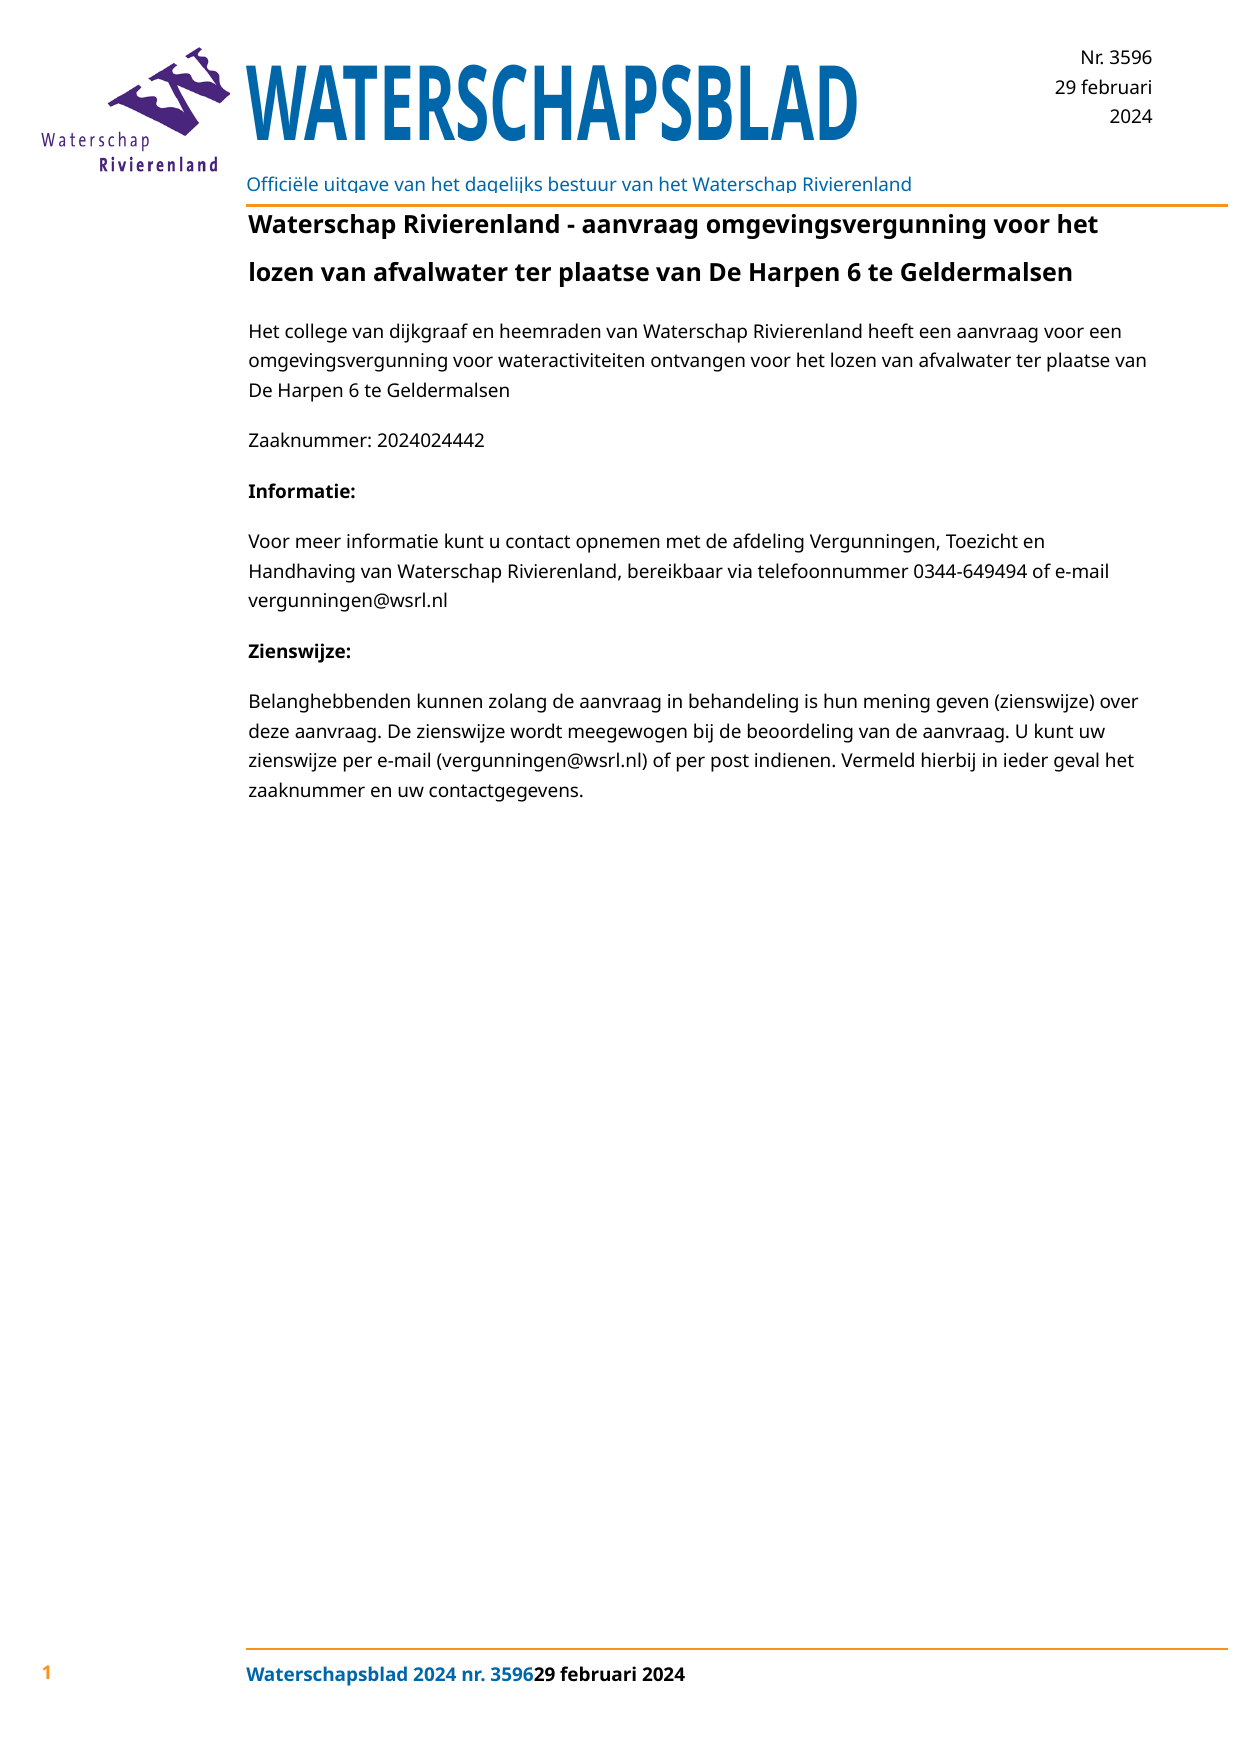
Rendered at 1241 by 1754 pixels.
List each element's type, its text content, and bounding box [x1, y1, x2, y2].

text Het college van dijkgraaf en heemraden van Waterschap Rivierenland heeft een aanvraag voor een omgevingsvergunning voor wateractiviteiten ontvangen voor het lozen van afvalwater ter plaatse van De Harpen 6 te Geldermalsen [248, 318, 1152, 403]
text Belanghebbenden kunnen zolang de aanvraag in behandeling is hun mening geven (zienswijze) over deze aanvraag. De zienswijze wordt meegewogen bij de beoordeling van de aanvraag. U kunt uw zienswijze per e-mail (vergunningen@wsrl.nl) of per post indienen. Vermeld hierbij in ieder geval het zaaknummer en uw contactgegevens. [248, 688, 1152, 803]
text Zaaknummer: 2024024442 [248, 427, 1152, 453]
text Zienswijze: [248, 638, 1152, 664]
text Informatie: [248, 478, 1152, 504]
text Waterschap Rivierenland - aanvraag omgevingsvergunning voor het lozen van afvalwater ter plaatse van De Harpen 6 te Geldermalsen [248, 207, 1152, 288]
picture [41, 47, 231, 172]
text Voor meer informatie kunt u contact opnemen met de afdeling Vergunningen, Toezicht en Handhaving van Waterschap Rivierenland, bereikbaar via telefoonnummer 0344-649494 of e-mail vergunningen@wsrl.nl [248, 528, 1152, 613]
